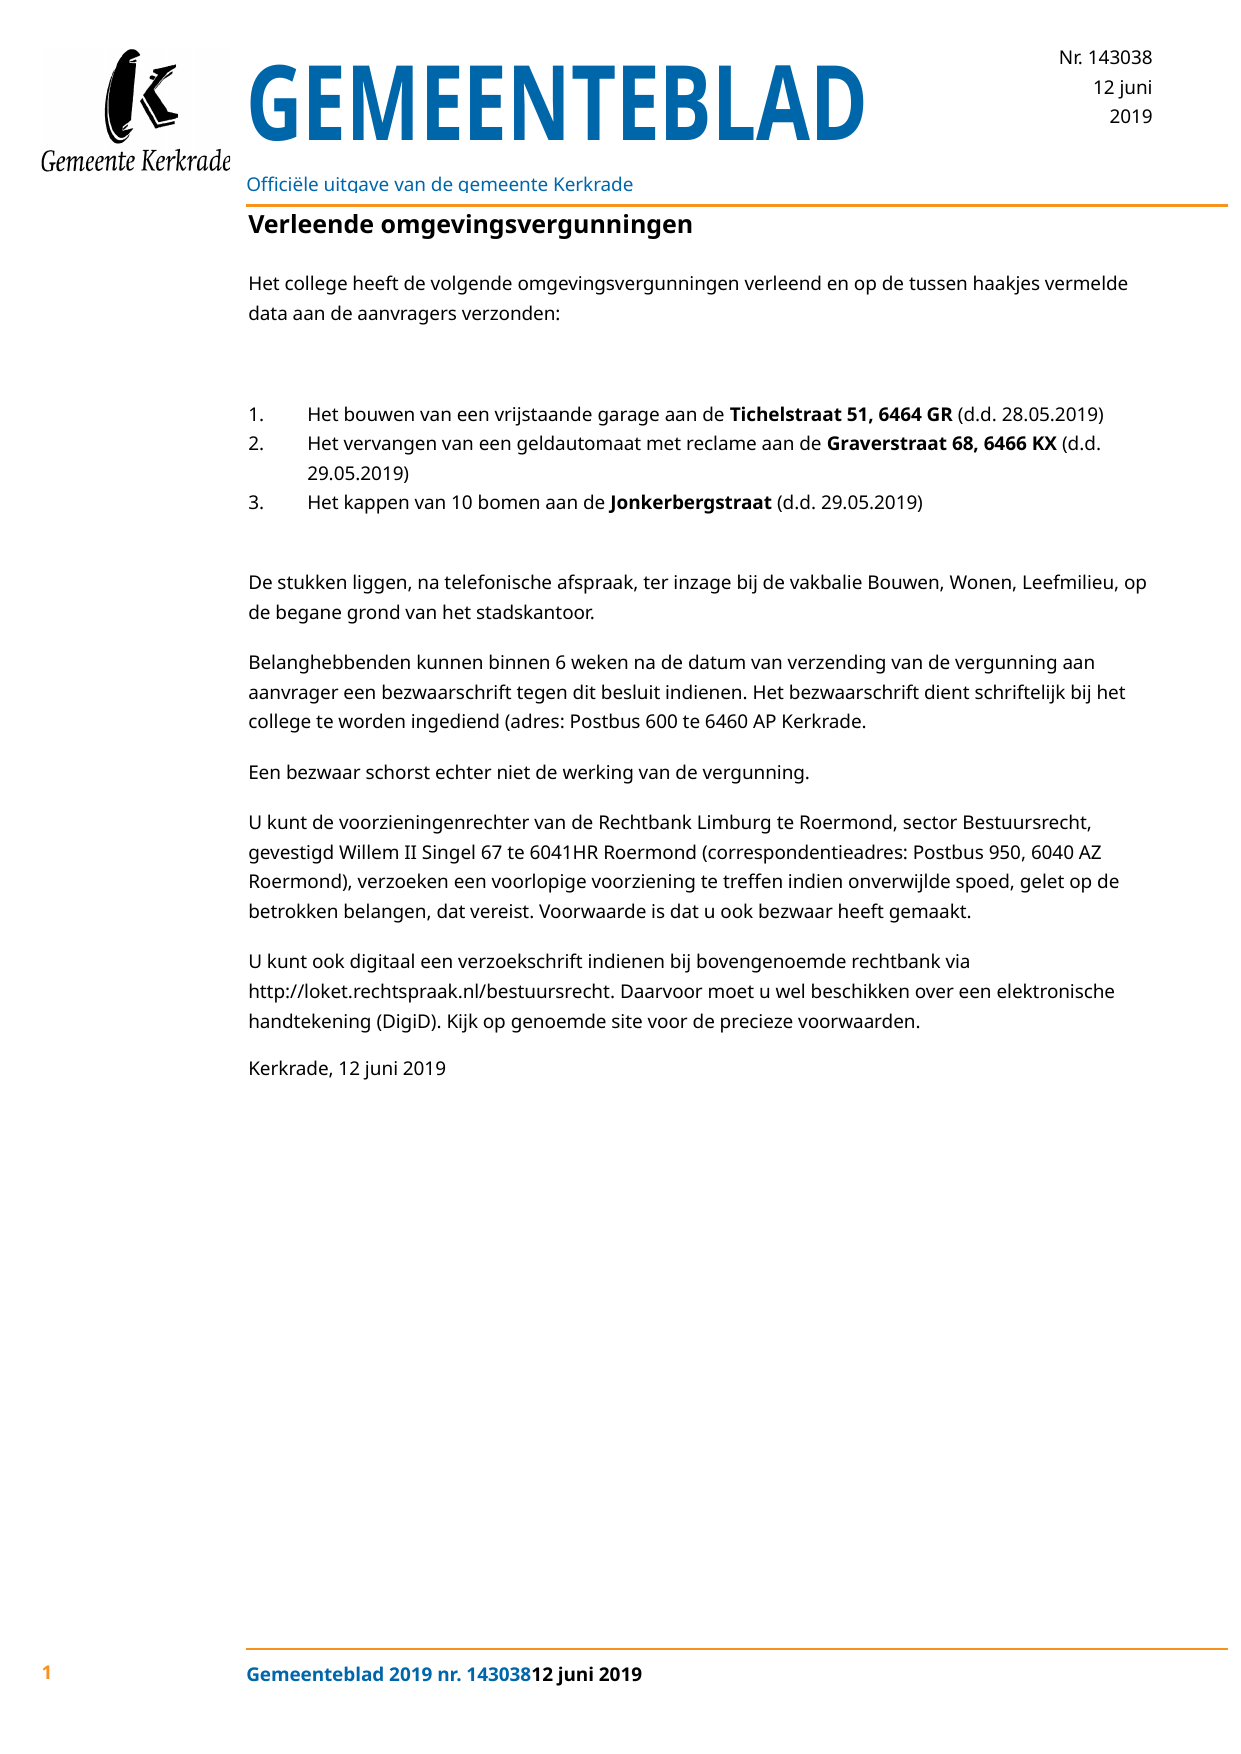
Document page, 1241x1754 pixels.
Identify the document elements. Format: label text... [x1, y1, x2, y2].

text Kerkrade, 12 juni 2019 [248, 1056, 1152, 1081]
text Een bezwaar schorst echter niet de werking van de vergunning. [248, 759, 1152, 785]
text U kunt ook digitaal een verzoekschrift indienen bij bovengenoemde rechtbank via http://loket.rechtspraak.nl/bestuursrecht. Daarvoor moet u wel beschikken over een elektronische handtekening (DigiD). Kijk op genoemde site voor de precieze voorwaarden. [248, 949, 1152, 1033]
text Verleende omgevingsvergunningen [248, 207, 1152, 241]
picture [41, 47, 231, 172]
list Het bouwen van een vrijstaande garage aan de Tichelstraat 51, 6464 GR (d.d. 28.05.2019) [248, 401, 1152, 426]
text De stukken liggen, na telefonische afspraak, ter inzage bij de vakbalie Bouwen, Wonen, Leefmilieu, op de begane grond van het stadskantoor. [248, 569, 1152, 625]
list Het kappen van 10 bomen aan de Jonkerbergstraat (d.d. 29.05.2019) [248, 489, 1152, 515]
text Het college heeft de volgende omgevingsvergunningen verleend en op de tussen haakjes vermelde data aan de aanvragers verzonden: [248, 270, 1152, 326]
list Het vervangen van een geldautomaat met reclame aan de Graverstraat 68, 6466 KX (d.d. 29.05.2019) [248, 430, 1152, 486]
text Belanghebbenden kunnen binnen 6 weken na de datum van verzending van de vergunning aan aanvrager een bezwaarschrift tegen dit besluit indienen. Het bezwaarschrift dient schriftelijk bij het college te worden ingediend (adres: Postbus 600 te 6460 AP Kerkrade. [248, 649, 1152, 734]
text U kunt de voorzieningenrechter van de Rechtbank Limburg te Roermond, sector Bestuursrecht, gevestigd Willem II Singel 67 te 6041HR Roermond (correspondentieadres: Postbus 950, 6040 AZ Roermond), verzoeken een voorlopige voorziening te treffen indien onverwijlde spoed, gelet op de betrokken belangen, dat vereist. Voorwaarde is dat u ook bezwaar heeft gemaakt. [248, 809, 1152, 924]
